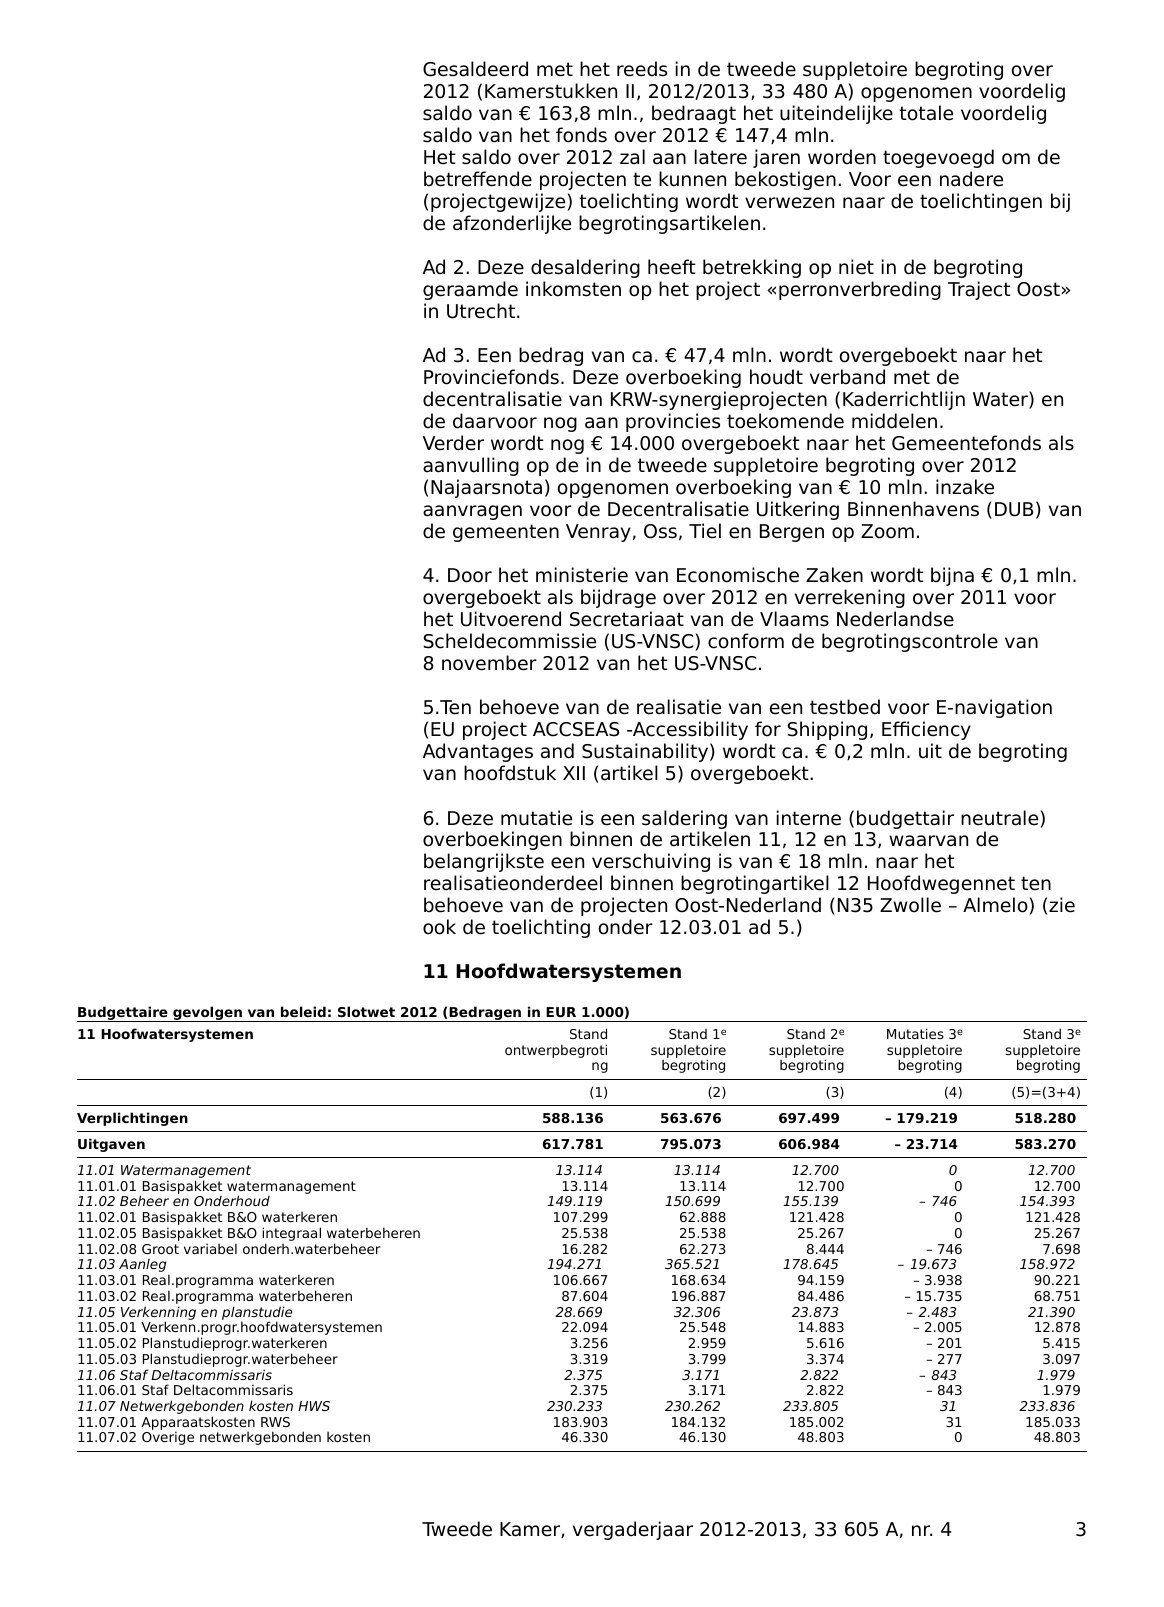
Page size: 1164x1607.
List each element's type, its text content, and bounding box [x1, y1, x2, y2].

table_cell – 179.219 [850, 1106, 968, 1131]
table_cell 12.700 [732, 1158, 850, 1178]
table_cell 230.262 [614, 1399, 732, 1414]
text Ad 3. Een bedrag van ca. € 47,4 mln. wordt overgeboekt naar het Provinciefonds. Deze overboeking houdt verband met de decentralisatie van KRW-synergieprojecten (Kaderrichtlijn Water) en de daarvoor nog aan provincies toekomende middelen. [422, 345, 1087, 433]
table_cell 21.390 [969, 1304, 1087, 1320]
table_cell 13.114 [614, 1179, 732, 1194]
table_cell 8.444 [732, 1241, 850, 1257]
table_cell 11.05.01 Verkenn.progr.hoofdwatersystemen [77, 1320, 496, 1336]
table_cell – 15.735 [850, 1289, 968, 1304]
text 6. Deze mutatie is een saldering van interne (budgettair neutrale) overboekingen binnen de artikelen 11, 12 en 13, waarvan de belangrijkste een verschuiving is van € 18 mln. naar het realisatieonderdeel binnen begrotingartikel 12 Hoofdwegennet ten behoeve van de projecten Oost-Nederland (N35 Zwolle – Almelo) (zie ook de toelichting onder 12.03.01 ad 5.) [422, 807, 1087, 939]
table_cell Uitgaven [77, 1132, 496, 1157]
table_cell – 746 [850, 1194, 968, 1210]
subtitle 11 Hoofdwatersystemen [422, 961, 1087, 983]
text 5.Ten behoeve van de realisatie van een testbed voor E-navigation (EU project ACCSEAS -Accessibility for Shipping, Efficiency Advantages and Sustainability) wordt ca. € 0,2 mln. uit de begroting van hoofdstuk XII (artikel 5) overgeboekt. [422, 697, 1087, 785]
table_cell 3.097 [969, 1352, 1087, 1367]
table_cell 7.698 [969, 1241, 1087, 1257]
table_cell 158.972 [969, 1257, 1087, 1273]
table_cell 588.136 [496, 1106, 614, 1131]
table_cell 14.883 [732, 1320, 850, 1336]
table_cell 185.033 [969, 1415, 1087, 1430]
table_cell 563.676 [614, 1106, 732, 1131]
table_cell 11.05.03 Planstudieprogr.waterbeheer [77, 1352, 496, 1367]
table_cell 62.273 [614, 1241, 732, 1257]
table_cell 0 [850, 1226, 968, 1241]
table_cell 25.548 [614, 1320, 732, 1336]
table_cell 697.499 [732, 1106, 850, 1131]
text Het saldo over 2012 zal aan latere jaren worden toegevoegd om de betreffende projecten te kunnen bekostigen. Voor een nadere (projectgewijze) toelichting wordt verwezen naar de toelichtingen bij de afzonderlijke begrotingsartikelen. [422, 147, 1087, 235]
table_cell 11.01.01 Basispakket watermanagement [77, 1179, 496, 1194]
table_cell 168.634 [614, 1273, 732, 1289]
table_cell 2.822 [732, 1383, 850, 1399]
table_cell 233.836 [969, 1399, 1087, 1414]
table_cell 13.114 [496, 1158, 614, 1178]
table_cell 606.984 [732, 1132, 850, 1157]
table_cell 11.03.01 Real.programma waterkeren [77, 1273, 496, 1289]
table_cell 2.375 [496, 1367, 614, 1383]
table_cell 22.094 [496, 1320, 614, 1336]
table_cell 62.888 [614, 1210, 732, 1226]
table_cell 230.233 [496, 1399, 614, 1414]
table_cell 48.803 [732, 1430, 850, 1451]
table_cell 3.171 [614, 1367, 732, 1383]
table_cell 11.02 Beheer en Onderhoud [77, 1194, 496, 1210]
table_cell 107.299 [496, 1210, 614, 1226]
table_cell 11.02.08 Groot variabel onderh.waterbeheer [77, 1241, 496, 1257]
table_cell 48.803 [969, 1430, 1087, 1451]
table_cell 150.699 [614, 1194, 732, 1210]
table_cell 178.645 [732, 1257, 850, 1273]
table_cell 155.139 [732, 1194, 850, 1210]
table_cell 94.159 [732, 1273, 850, 1289]
table_cell 1.979 [969, 1367, 1087, 1383]
table_cell 28.669 [496, 1304, 614, 1320]
table_cell 149.119 [496, 1194, 614, 1210]
table_cell Stand 3e suppletoire begroting [969, 1022, 1087, 1079]
table_cell 11 Hoofwatersystemen [77, 1022, 496, 1079]
table_cell 11.07 Netwerkgebonden kosten HWS [77, 1399, 496, 1414]
table_cell 0 [850, 1179, 968, 1194]
table_cell 3.319 [496, 1352, 614, 1367]
table_cell Verplichtingen [77, 1106, 496, 1131]
table_cell 23.873 [732, 1304, 850, 1320]
table_cell 185.002 [732, 1415, 850, 1430]
table_cell 3.799 [614, 1352, 732, 1367]
table_cell 25.538 [614, 1226, 732, 1241]
table_cell (3) [732, 1080, 850, 1105]
table_cell 2.959 [614, 1336, 732, 1352]
table_cell 5.616 [732, 1336, 850, 1352]
table_cell 0 [850, 1158, 968, 1178]
table_cell 46.330 [496, 1430, 614, 1451]
table_cell 3.171 [614, 1383, 732, 1399]
table_cell 12.700 [732, 1179, 850, 1194]
text 4. Door het ministerie van Economische Zaken wordt bijna € 0,1 mln. overgeboekt als bijdrage over 2012 en verrekening over 2011 voor het Uitvoerend Secretariaat van de Vlaams Nederlandse Scheldecommissie (US-VNSC) conform de begrotingscontrole van 8 november 2012 van het US-VNSC. [422, 565, 1087, 675]
table_cell 11.01 Watermanagement [77, 1158, 496, 1178]
table_header Budgettaire gevolgen van beleid: Slotwet 2012 (Bedragen in EUR 1.000) [77, 1005, 1087, 1021]
table_cell 16.282 [496, 1241, 614, 1257]
table_cell 3.374 [732, 1352, 850, 1367]
table_cell 11.07.01 Apparaatskosten RWS [77, 1415, 496, 1430]
table_cell (5)=(3+4) [969, 1080, 1087, 1105]
table_cell 11.06.01 Staf Deltacommissaris [77, 1383, 496, 1399]
table_cell 121.428 [732, 1210, 850, 1226]
table_cell 0 [850, 1210, 968, 1226]
text Gesaldeerd met het reeds in de tweede suppletoire begroting over 2012 (Kamerstukken II, 2012/2013, 33 480 A) opgenomen voordelig saldo van € 163,8 mln., bedraagt het uiteindelijke totale voordelig saldo van het fonds over 2012 € 147,4 mln. [422, 59, 1087, 147]
table_cell – 843 [850, 1383, 968, 1399]
table_cell – 3.938 [850, 1273, 968, 1289]
table_cell 1.979 [969, 1383, 1087, 1399]
table_cell – 201 [850, 1336, 968, 1352]
table_cell 11.02.05 Basispakket B&O integraal waterbeheren [77, 1226, 496, 1241]
table_cell 11.03.02 Real.programma waterbeheren [77, 1289, 496, 1304]
table_cell 11.02.01 Basispakket B&O waterkeren [77, 1210, 496, 1226]
table_cell 11.07.02 Overige netwerkgebonden kosten [77, 1430, 496, 1451]
table_cell 3.256 [496, 1336, 614, 1352]
table_cell Stand 1e suppletoire begroting [614, 1022, 732, 1079]
table_cell 233.805 [732, 1399, 850, 1414]
table_cell 194.271 [496, 1257, 614, 1273]
table_cell 90.221 [969, 1273, 1087, 1289]
table_cell 68.751 [969, 1289, 1087, 1304]
table_cell – 843 [850, 1367, 968, 1383]
table_cell 87.604 [496, 1289, 614, 1304]
table_cell 12.878 [969, 1320, 1087, 1336]
table_cell 11.03 Aanleg [77, 1257, 496, 1273]
table_cell 31 [850, 1399, 968, 1414]
table_cell 795.073 [614, 1132, 732, 1157]
table_cell 25.267 [969, 1226, 1087, 1241]
table_cell 13.114 [496, 1179, 614, 1194]
table_cell 11.06 Staf Deltacommissaris [77, 1367, 496, 1383]
table_cell Mutaties 3e suppletoire begroting [850, 1022, 968, 1079]
table_cell 2.375 [496, 1383, 614, 1399]
text Ad 2. Deze desaldering heeft betrekking op niet in de begroting geraamde inkomsten op het project «perronverbreding Traject Oost» in Utrecht. [422, 257, 1087, 323]
table_cell 617.781 [496, 1132, 614, 1157]
table_cell – 23.714 [850, 1132, 968, 1157]
table_cell 11.05 Verkenning en planstudie [77, 1304, 496, 1320]
table_cell 0 [850, 1430, 968, 1451]
table_cell 365.521 [614, 1257, 732, 1273]
table_cell 154.393 [969, 1194, 1087, 1210]
table_cell 196.887 [614, 1289, 732, 1304]
table_cell 32.306 [614, 1304, 732, 1320]
table_cell 183.903 [496, 1415, 614, 1430]
table_cell 13.114 [614, 1158, 732, 1178]
table_cell 2.822 [732, 1367, 850, 1383]
table_cell (2) [614, 1080, 732, 1105]
table_cell 518.280 [969, 1106, 1087, 1131]
table_cell – 2.483 [850, 1304, 968, 1320]
table_cell 583.270 [969, 1132, 1087, 1157]
table_cell 184.132 [614, 1415, 732, 1430]
table_cell – 746 [850, 1241, 968, 1257]
text Verder wordt nog € 14.000 overgeboekt naar het Gemeentefonds als aanvulling op de in de tweede suppletoire begroting over 2012 (Najaarsnota) opgenomen overboeking van € 10 mln. inzake aanvragen voor de Decentralisatie Uitkering Binnenhavens (DUB) van de gemeenten Venray, Oss, Tiel en Bergen op Zoom. [422, 433, 1087, 543]
table_cell 12.700 [969, 1158, 1087, 1178]
table_cell 121.428 [969, 1210, 1087, 1226]
table_cell (4) [850, 1080, 968, 1105]
table_cell (1) [496, 1080, 614, 1105]
table_cell Stand 2e suppletoire begroting [732, 1022, 850, 1079]
table_cell Stand ontwerpbegroting [496, 1022, 614, 1079]
table_cell 25.267 [732, 1226, 850, 1241]
table_cell 106.667 [496, 1273, 614, 1289]
table_cell 5.415 [969, 1336, 1087, 1352]
table_cell 84.486 [732, 1289, 850, 1304]
table_cell 12.700 [969, 1179, 1087, 1194]
table_cell 11.05.02 Planstudieprogr.waterkeren [77, 1336, 496, 1352]
table_cell 46.130 [614, 1430, 732, 1451]
table_cell 31 [850, 1415, 968, 1430]
table_cell 25.538 [496, 1226, 614, 1241]
table_cell [77, 1080, 496, 1105]
table_cell – 277 [850, 1352, 968, 1367]
table_cell – 19.673 [850, 1257, 968, 1273]
table_cell – 2.005 [850, 1320, 968, 1336]
